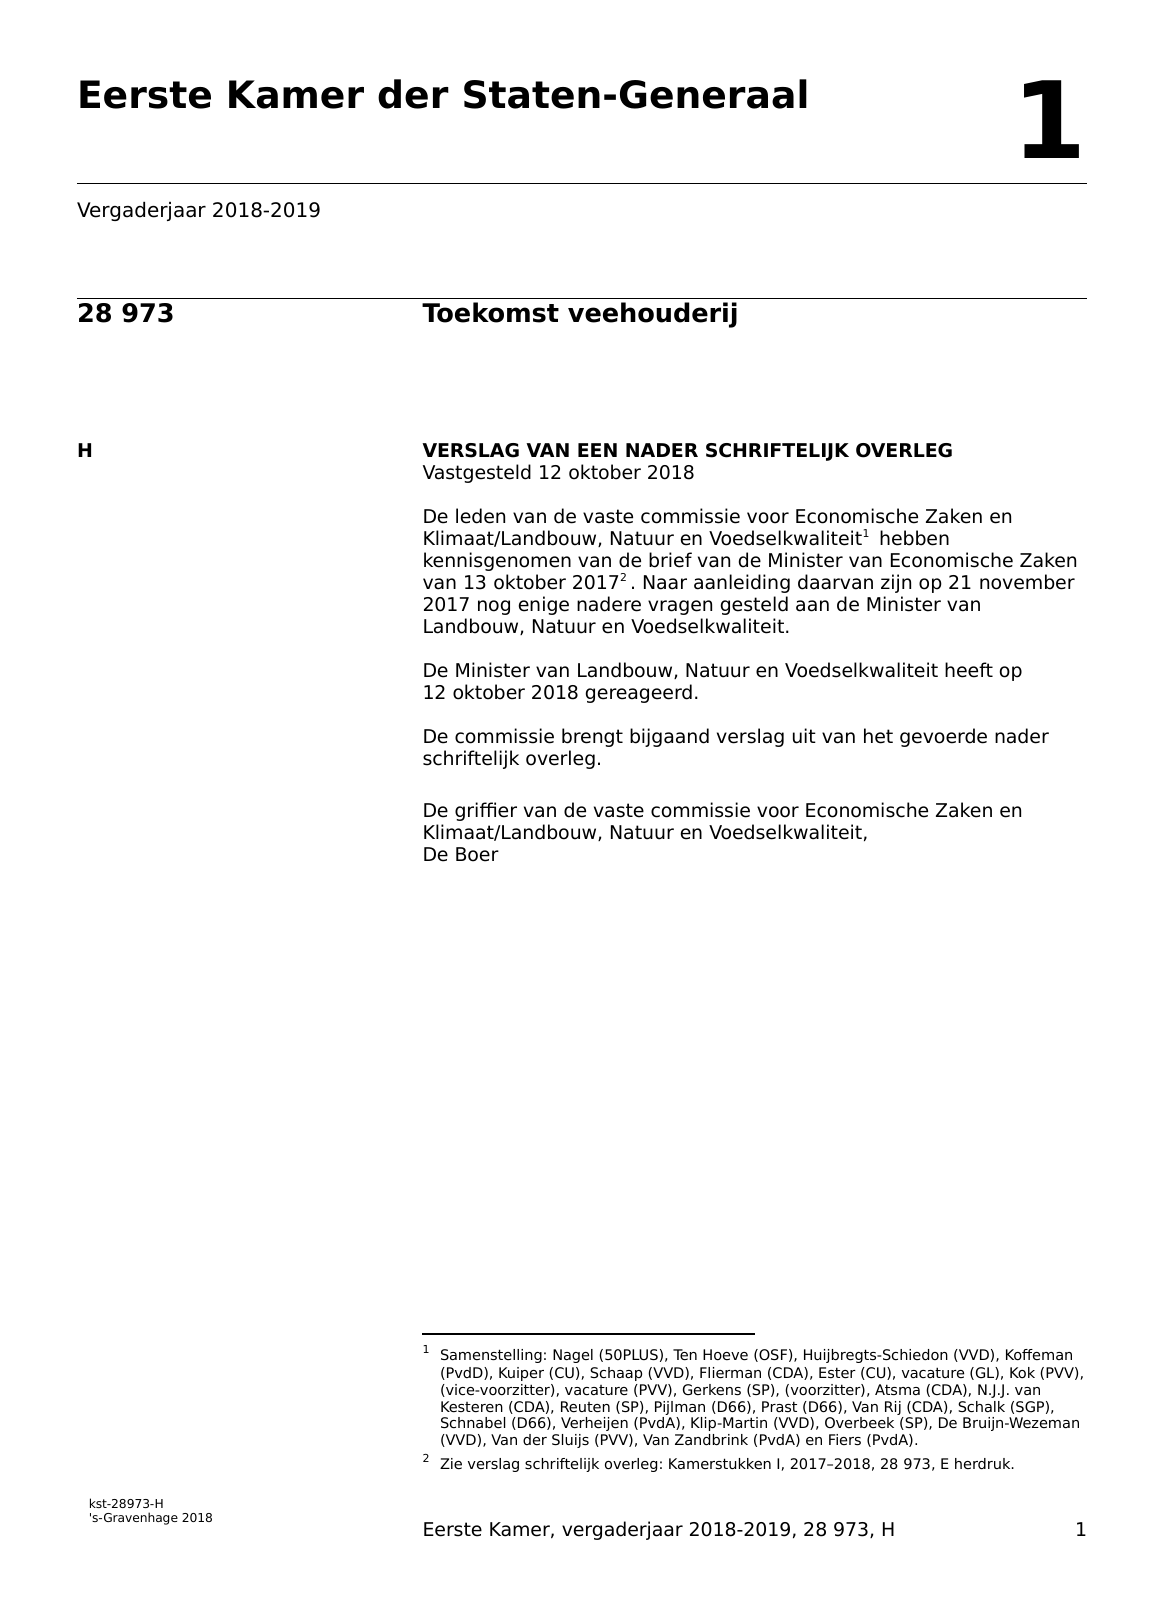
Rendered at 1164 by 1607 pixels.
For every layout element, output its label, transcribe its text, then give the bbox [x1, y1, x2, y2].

subtitle 28 973 Toekomst veehouderij [77, 299, 1087, 329]
text Zie verslag schriftelijk overleg: Kamerstukken I, 2017–2018, 28 973, E herdruk. [422, 1452, 1087, 1474]
text Vastgesteld 12 oktober 2018 [422, 462, 1087, 484]
text De griffier van de vaste commissie voor Economische Zaken en Klimaat/Landbouw, Natuur en Voedselkwaliteit, De Boer [422, 800, 1087, 866]
text 's-Gravenhage 2018 [88, 1511, 323, 1525]
table_cell Vergaderjaar 2018-2019 [77, 184, 1087, 298]
text De leden van de vaste commissie voor Economische Zaken en Klimaat/Landbouw, Natuur en Voedselkwaliteit hebben kennisgenomen van de brief van de Minister van Economische Zaken van 13 oktober 2017. Naar aanleiding daarvan zijn op 21 november 2017 nog enige nadere vragen gesteld aan de Minister van Landbouw, Natuur en Voedselkwaliteit. [422, 506, 1087, 638]
text De Minister van Landbouw, Natuur en Voedselkwaliteit heeft op 12 oktober 2018 gereageerd. [422, 660, 1087, 704]
subtitle H VERSLAG VAN EEN NADER SCHRIFTELIJK OVERLEG [77, 440, 1087, 462]
text De commissie brengt bijgaand verslag uit van het gevoerde nader schriftelijk overleg. [422, 726, 1087, 770]
text kst-28973-H [88, 1497, 323, 1511]
table_header 1 [886, 59, 1087, 183]
text Samenstelling: Nagel (50PLUS), Ten Hoeve (OSF), Huijbregts-Schiedon (VVD), Koffeman (PvdD), Kuiper (CU), Schaap (VVD), Flierman (CDA), Ester (CU), vacature (GL), Kok (PVV), (vice-voorzitter), vacature (PVV), Gerkens (SP), (voorzitter), Atsma (CDA), N.J.J. van Kesteren (CDA), Reuten (SP), Pijlman (D66), Prast (D66), Van Rij (CDA), Schalk (SGP), Schnabel (D66), Verheijen (PvdA), Klip-Martin (VVD), Overbeek (SP), De Bruijn-Wezeman (VVD), Van der Sluijs (PVV), Van Zandbrink (PvdA) en Fiers (PvdA). [422, 1343, 1087, 1449]
table_header Eerste Kamer der Staten-Generaal [77, 59, 886, 183]
